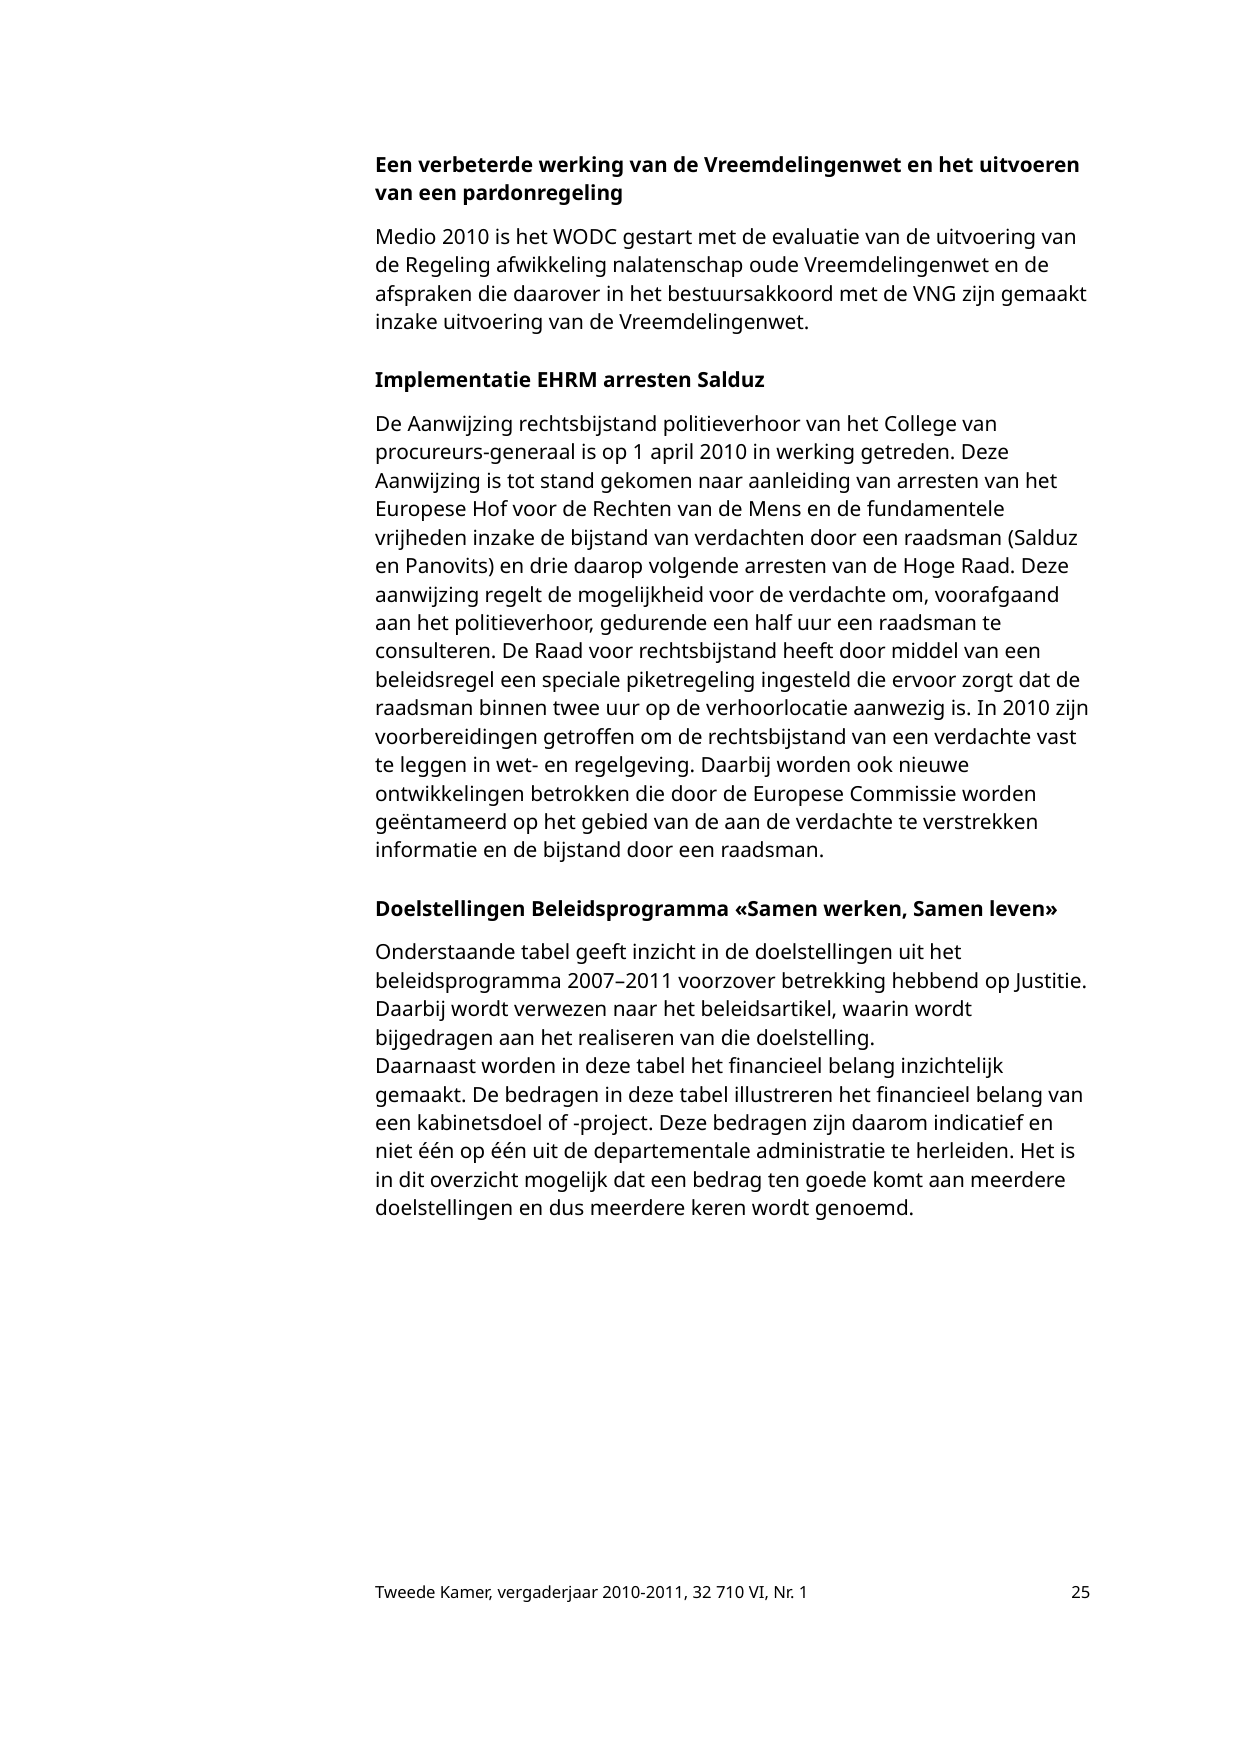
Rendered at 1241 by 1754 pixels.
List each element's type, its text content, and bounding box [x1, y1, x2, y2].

text Een verbeterde werking van de Vreemdelingenwet en het uitvoeren van een pardonregeling [375, 150, 1090, 207]
text De Aanwijzing rechtsbijstand politieverhoor van het College van procureurs-generaal is op 1 april 2010 in werking getreden. Deze Aanwijzing is tot stand gekomen naar aanleiding van arresten van het Europese Hof voor de Rechten van de Mens en de fundamentele vrijheden inzake de bijstand van verdachten door een raadsman (Salduz en Panovits) en drie daarop volgende arresten van de Hoge Raad. Deze aanwijzing regelt de mogelijkheid voor de verdachte om, voorafgaand aan het politieverhoor, gedurende een half uur een raadsman te consulteren. De Raad voor rechtsbijstand heeft door middel van een beleidsregel een speciale piketregeling ingesteld die ervoor zorgt dat de raadsman binnen twee uur op de verhoorlocatie aanwezig is. In 2010 zijn voorbereidingen getroffen om de rechtsbijstand van een verdachte vast te leggen in wet- en regelgeving. Daarbij worden ook nieuwe ontwikkelingen betrokken die door de Europese Commissie worden geëntameerd op het gebied van de aan de verdachte te verstrekken informatie en de bijstand door een raadsman. [375, 409, 1090, 864]
text Implementatie EHRM arresten Salduz [375, 366, 1090, 394]
text Onderstaande tabel geeft inzicht in de doelstellingen uit het beleidsprogramma 2007–2011 voorzover betrekking hebbend op Justitie. Daarbij wordt verwezen naar het beleidsartikel, waarin wordt bijgedragen aan het realiseren van die doelstelling. [375, 937, 1090, 1051]
text Daarnaast worden in deze tabel het financieel belang inzichtelijk gemaakt. De bedragen in deze tabel illustreren het financieel belang van een kabinetsdoel of -project. Deze bedragen zijn daarom indicatief en niet één op één uit de departementale administratie te herleiden. Het is in dit overzicht mogelijk dat een bedrag ten goede komt aan meerdere doelstellingen en dus meerdere keren wordt genoemd. [375, 1051, 1090, 1222]
text Medio 2010 is het WODC gestart met de evaluatie van de uitvoering van de Regeling afwikkeling nalatenschap oude Vreemdelingenwet en de afspraken die daarover in het bestuursakkoord met de VNG zijn gemaakt inzake uitvoering van de Vreemdelingenwet. [375, 222, 1090, 336]
text Doelstellingen Beleidsprogramma «Samen werken, Samen leven» [375, 894, 1090, 922]
